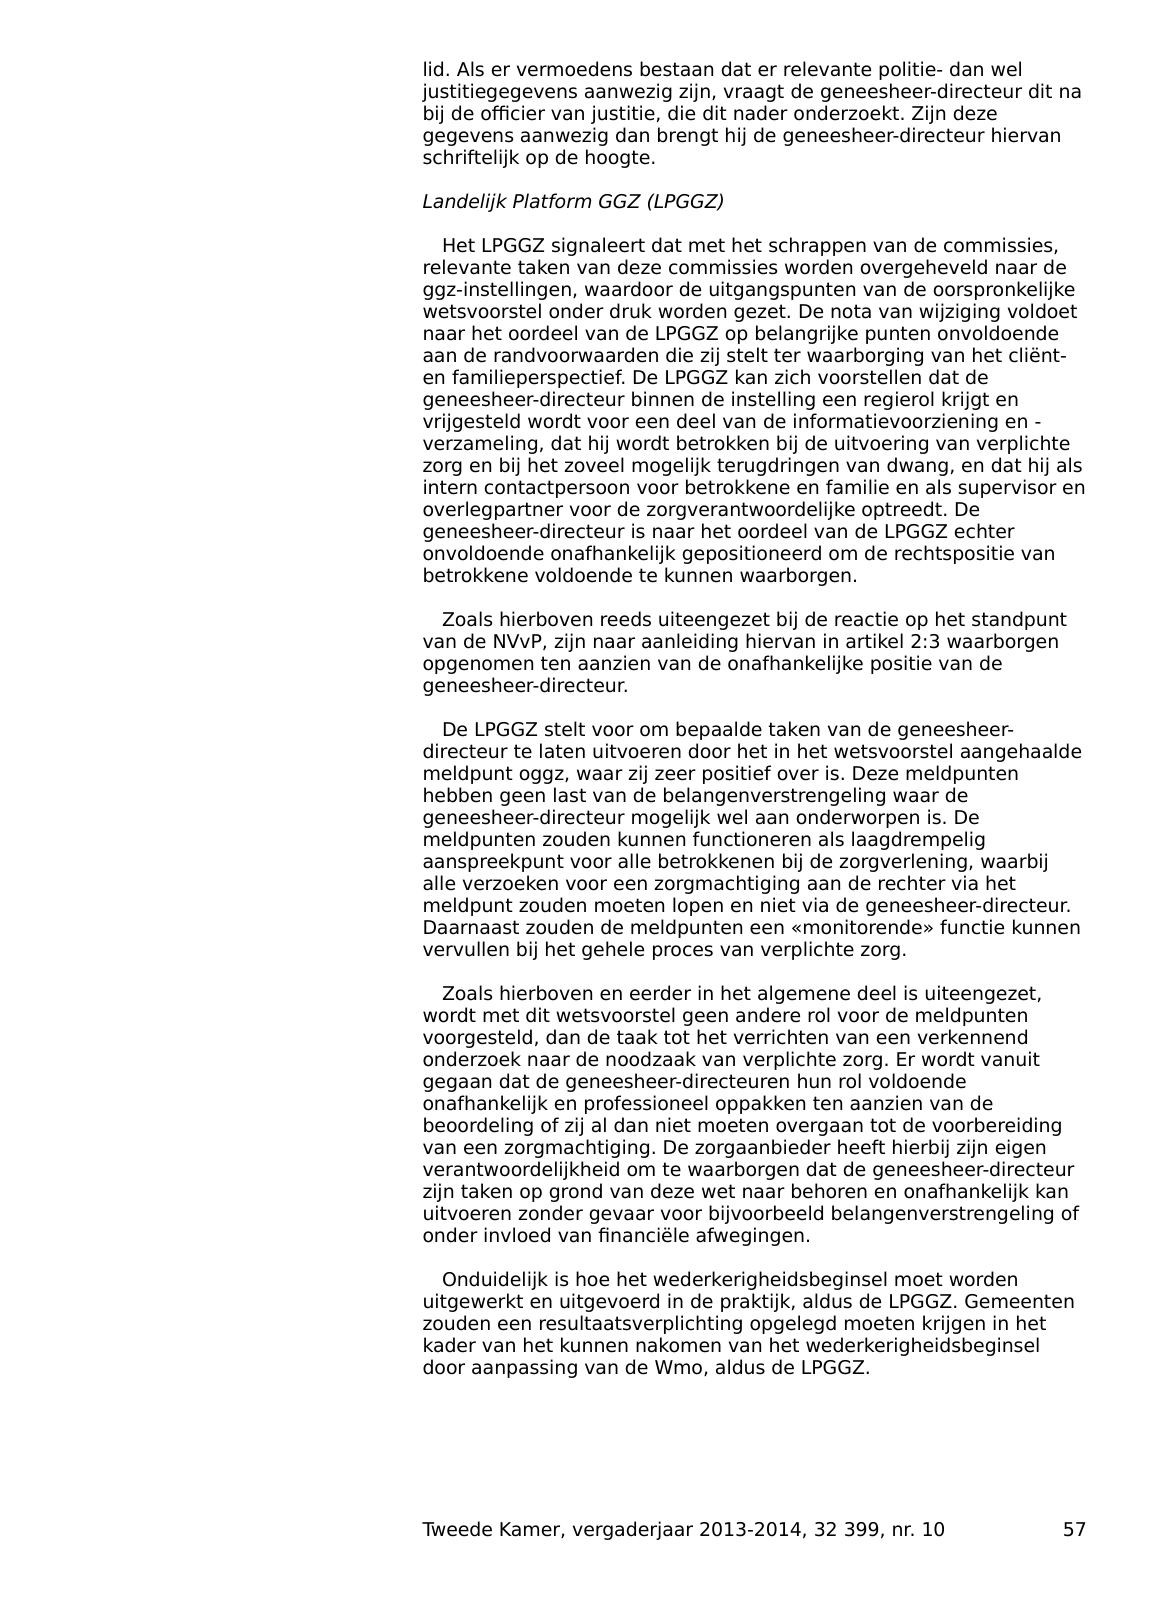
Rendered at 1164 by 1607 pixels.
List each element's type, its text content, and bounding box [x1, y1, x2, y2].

text lid. Als er vermoedens bestaan dat er relevante politie- dan wel justitiegegevens aanwezig zijn, vraagt de geneesheer-directeur dit na bij de officier van justitie, die dit nader onderzoekt. Zijn deze gegevens aanwezig dan brengt hij de geneesheer-directeur hiervan schriftelijk op de hoogte. [422, 59, 1087, 169]
text Het LPGGZ signaleert dat met het schrappen van de commissies, relevante taken van deze commissies worden overgeheveld naar de ggz-instellingen, waardoor de uitgangspunten van de oorspronkelijke wetsvoorstel onder druk worden gezet. De nota van wijziging voldoet naar het oordeel van de LPGGZ op belangrijke punten onvoldoende aan de randvoorwaarden die zij stelt ter waarborging van het cliënt- en familieperspectief. De LPGGZ kan zich voorstellen dat de geneesheer-directeur binnen de instelling een regierol krijgt en vrijgesteld wordt voor een deel van de informatievoorziening en -verzameling, dat hij wordt betrokken bij de uitvoering van verplichte zorg en bij het zoveel mogelijk terugdringen van dwang, en dat hij als intern contactpersoon voor betrokkene en familie en als supervisor en overlegpartner voor de zorgverantwoordelijke optreedt. De geneesheer-directeur is naar het oordeel van de LPGGZ echter onvoldoende onafhankelijk gepositioneerd om de rechtspositie van betrokkene voldoende te kunnen waarborgen. [422, 235, 1087, 587]
text De LPGGZ stelt voor om bepaalde taken van de geneesheer-directeur te laten uitvoeren door het in het wetsvoorstel aangehaalde meldpunt oggz, waar zij zeer positief over is. Deze meldpunten hebben geen last van de belangenverstrengeling waar de geneesheer-directeur mogelijk wel aan onderworpen is. De meldpunten zouden kunnen functioneren als laagdrempelig aanspreekpunt voor alle betrokkenen bij de zorgverlening, waarbij alle verzoeken voor een zorgmachtiging aan de rechter via het meldpunt zouden moeten lopen en niet via de geneesheer-directeur. Daarnaast zouden de meldpunten een «monitorende» functie kunnen vervullen bij het gehele proces van verplichte zorg. [422, 719, 1087, 961]
text Zoals hierboven reeds uiteengezet bij de reactie op het standpunt van de NVvP, zijn naar aanleiding hiervan in artikel 2:3 waarborgen opgenomen ten aanzien van de onafhankelijke positie van de geneesheer-directeur. [422, 609, 1087, 697]
text Onduidelijk is hoe het wederkerigheidsbeginsel moet worden uitgewerkt en uitgevoerd in de praktijk, aldus de LPGGZ. Gemeenten zouden een resultaatsverplichting opgelegd moeten krijgen in het kader van het kunnen nakomen van het wederkerigheidsbeginsel door aanpassing van de Wmo, aldus de LPGGZ. [422, 1269, 1087, 1379]
subtitle Landelijk Platform GGZ (LPGGZ) [422, 191, 1087, 213]
text Zoals hierboven en eerder in het algemene deel is uiteengezet, wordt met dit wetsvoorstel geen andere rol voor de meldpunten voorgesteld, dan de taak tot het verrichten van een verkennend onderzoek naar de noodzaak van verplichte zorg. Er wordt vanuit gegaan dat de geneesheer-directeuren hun rol voldoende onafhankelijk en professioneel oppakken ten aanzien van de beoordeling of zij al dan niet moeten overgaan tot de voorbereiding van een zorgmachtiging. De zorgaanbieder heeft hierbij zijn eigen verantwoordelijkheid om te waarborgen dat de geneesheer-directeur zijn taken op grond van deze wet naar behoren en onafhankelijk kan uitvoeren zonder gevaar voor bijvoorbeeld belangenverstrengeling of onder invloed van financiële afwegingen. [422, 983, 1087, 1247]
